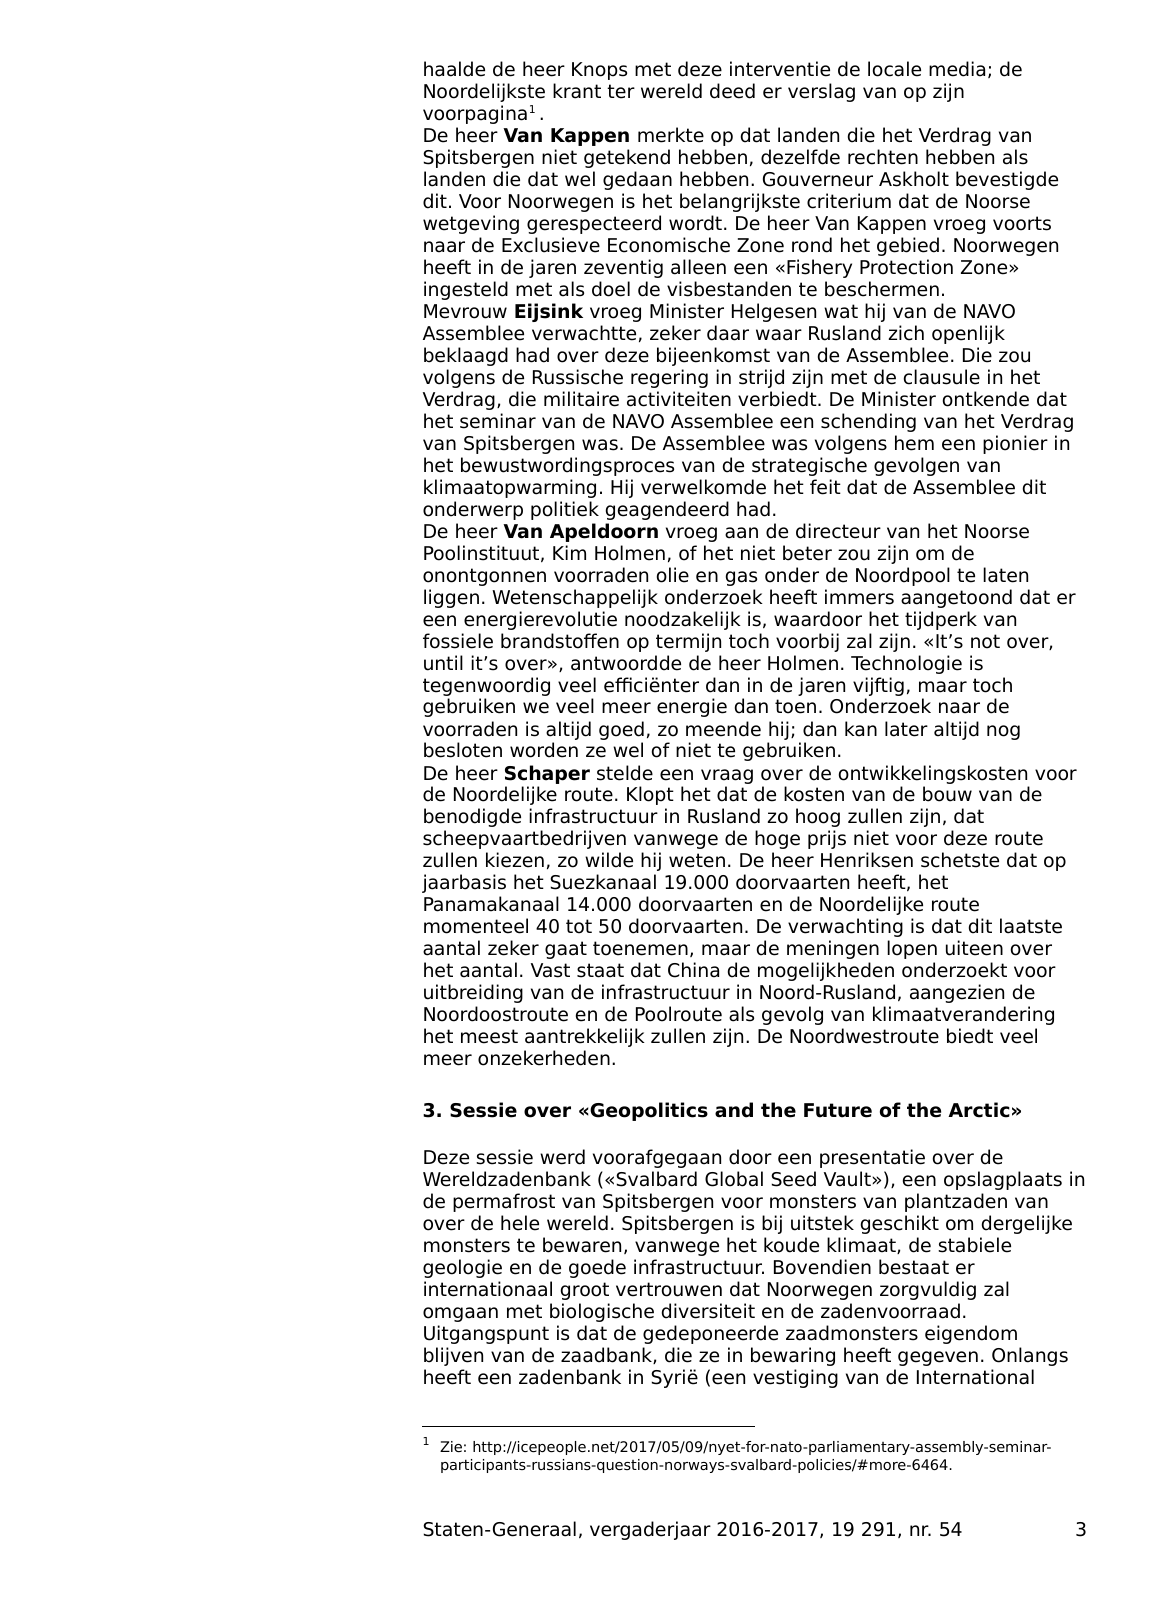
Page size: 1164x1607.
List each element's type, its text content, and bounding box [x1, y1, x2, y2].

text haalde de heer Knops met deze interventie de locale media; de Noordelijkste krant ter wereld deed er verslag van op zijn voorpagina. [422, 59, 1087, 125]
text De heer Van Kappen merkte op dat landen die het Verdrag van Spitsbergen niet getekend hebben, dezelfde rechten hebben als landen die dat wel gedaan hebben. Gouverneur Askholt bevestigde dit. Voor Noorwegen is het belangrijkste criterium dat de Noorse wetgeving gerespecteerd wordt. De heer Van Kappen vroeg voorts naar de Exclusieve Economische Zone rond het gebied. Noorwegen heeft in de jaren zeventig alleen een «Fishery Protection Zone» ingesteld met als doel de visbestanden te beschermen. [422, 125, 1087, 301]
text Deze sessie werd voorafgegaan door een presentatie over de Wereldzadenbank («Svalbard Global Seed Vault»), een opslagplaats in de permafrost van Spitsbergen voor monsters van plantzaden van over de hele wereld. Spitsbergen is bij uitstek geschikt om dergelijke monsters te bewaren, vanwege het koude klimaat, de stabiele geologie en de goede infrastructuur. Bovendien bestaat er internationaal groot vertrouwen dat Noorwegen zorgvuldig zal omgaan met biologische diversiteit en de zadenvoorraad. Uitgangspunt is dat de gedeponeerde zaadmonsters eigendom blijven van de zaadbank, die ze in bewaring heeft gegeven. Onlangs heeft een zadenbank in Syrië (een vestiging van de International [422, 1147, 1087, 1389]
subtitle 3. Sessie over «Geopolitics and the Future of the Arctic» [422, 1100, 1087, 1122]
text Mevrouw Eijsink vroeg Minister Helgesen wat hij van de NAVO Assemblee verwachtte, zeker daar waar Rusland zich openlijk beklaagd had over deze bijeenkomst van de Assemblee. Die zou volgens de Russische regering in strijd zijn met de clausule in het Verdrag, die militaire activiteiten verbiedt. De Minister ontkende dat het seminar van de NAVO Assemblee een schending van het Verdrag van Spitsbergen was. De Assemblee was volgens hem een pionier in het bewustwordingsproces van de strategische gevolgen van klimaatopwarming. Hij verwelkomde het feit dat de Assemblee dit onderwerp politiek geagendeerd had. [422, 301, 1087, 521]
text De heer Schaper stelde een vraag over de ontwikkelingskosten voor de Noordelijke route. Klopt het dat de kosten van de bouw van de benodigde infrastructuur in Rusland zo hoog zullen zijn, dat scheepvaartbedrijven vanwege de hoge prijs niet voor deze route zullen kiezen, zo wilde hij weten. De heer Henriksen schetste dat op jaarbasis het Suezkanaal 19.000 doorvaarten heeft, het Panamakanaal 14.000 doorvaarten en de Noordelijke route momenteel 40 tot 50 doorvaarten. De verwachting is dat dit laatste aantal zeker gaat toenemen, maar de meningen lopen uiteen over het aantal. Vast staat dat China de mogelijkheden onderzoekt voor uitbreiding van de infrastructuur in Noord-Rusland, aangezien de Noordoostroute en de Poolroute als gevolg van klimaatverandering het meest aantrekkelijk zullen zijn. De Noordwestroute biedt veel meer onzekerheden. [422, 762, 1087, 1070]
text De heer Van Apeldoorn vroeg aan de directeur van het Noorse Poolinstituut, Kim Holmen, of het niet beter zou zijn om de onontgonnen voorraden olie en gas onder de Noordpool te laten liggen. Wetenschappelijk onderzoek heeft immers aangetoond dat er een energierevolutie noodzakelijk is, waardoor het tijdperk van fossiele brandstoffen op termijn toch voorbij zal zijn. «It’s not over, until it’s over», antwoordde de heer Holmen. Technologie is tegenwoordig veel efficiënter dan in de jaren vijftig, maar toch gebruiken we veel meer energie dan toen. Onderzoek naar de voorraden is altijd goed, zo meende hij; dan kan later altijd nog besloten worden ze wel of niet te gebruiken. [422, 521, 1087, 762]
text Zie: http://icepeople.net/2017/05/09/nyet-for-nato-parliamentary-assembly-seminar-participants-russians-question-norways-svalbard-policies/#more-6464. [422, 1435, 1087, 1474]
